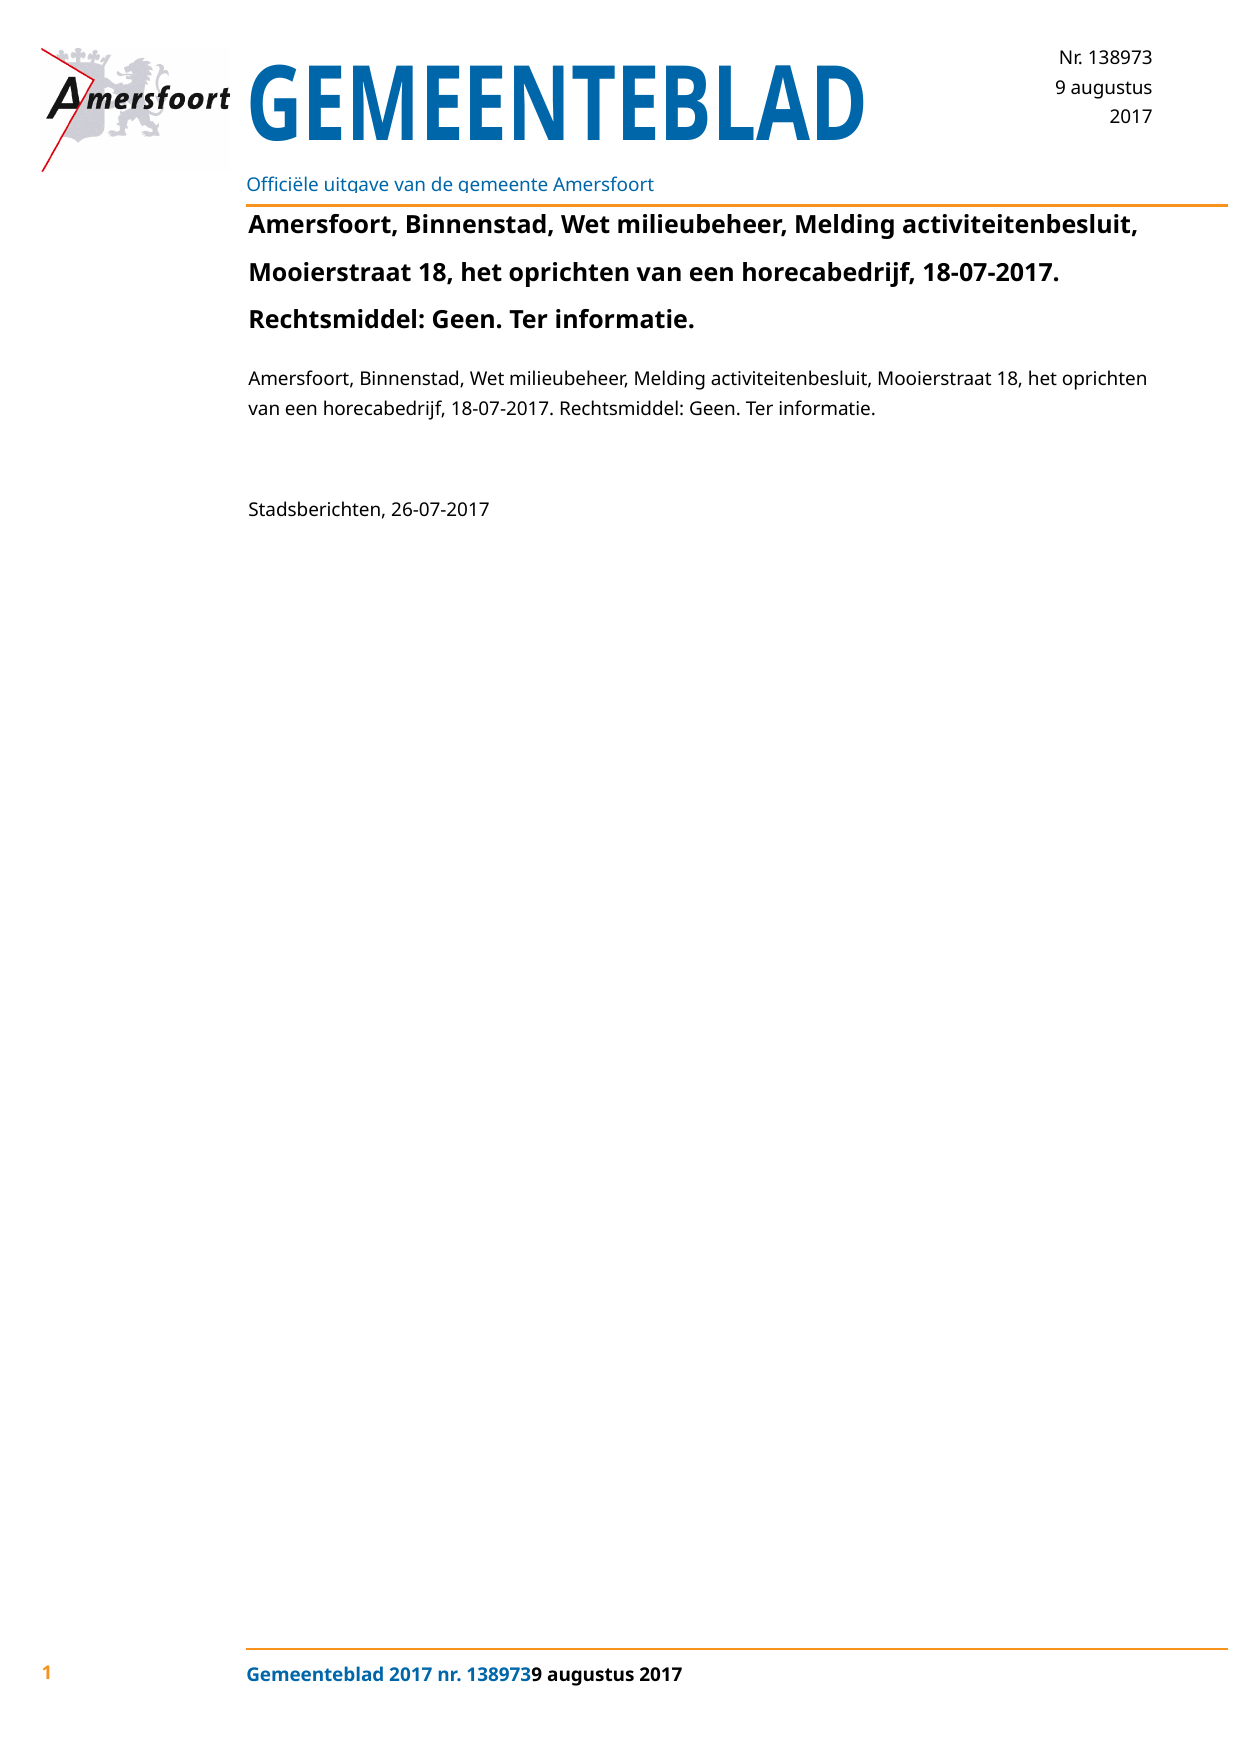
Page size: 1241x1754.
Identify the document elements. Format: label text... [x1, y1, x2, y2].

picture [41, 47, 231, 172]
text Amersfoort, Binnenstad, Wet milieubeheer, Melding activiteitenbesluit, Mooierstraat 18, het oprichten van een horecabedrijf, 18-07-2017. Rechtsmiddel: Geen. Ter informatie. [248, 207, 1152, 336]
text Amersfoort, Binnenstad, Wet milieubeheer, Melding activiteitenbesluit, Mooierstraat 18, het oprichten van een horecabedrijf, 18-07-2017. Rechtsmiddel: Geen. Ter informatie. [248, 366, 1152, 421]
text Stadsberichten, 26-07-2017 [248, 496, 1152, 522]
